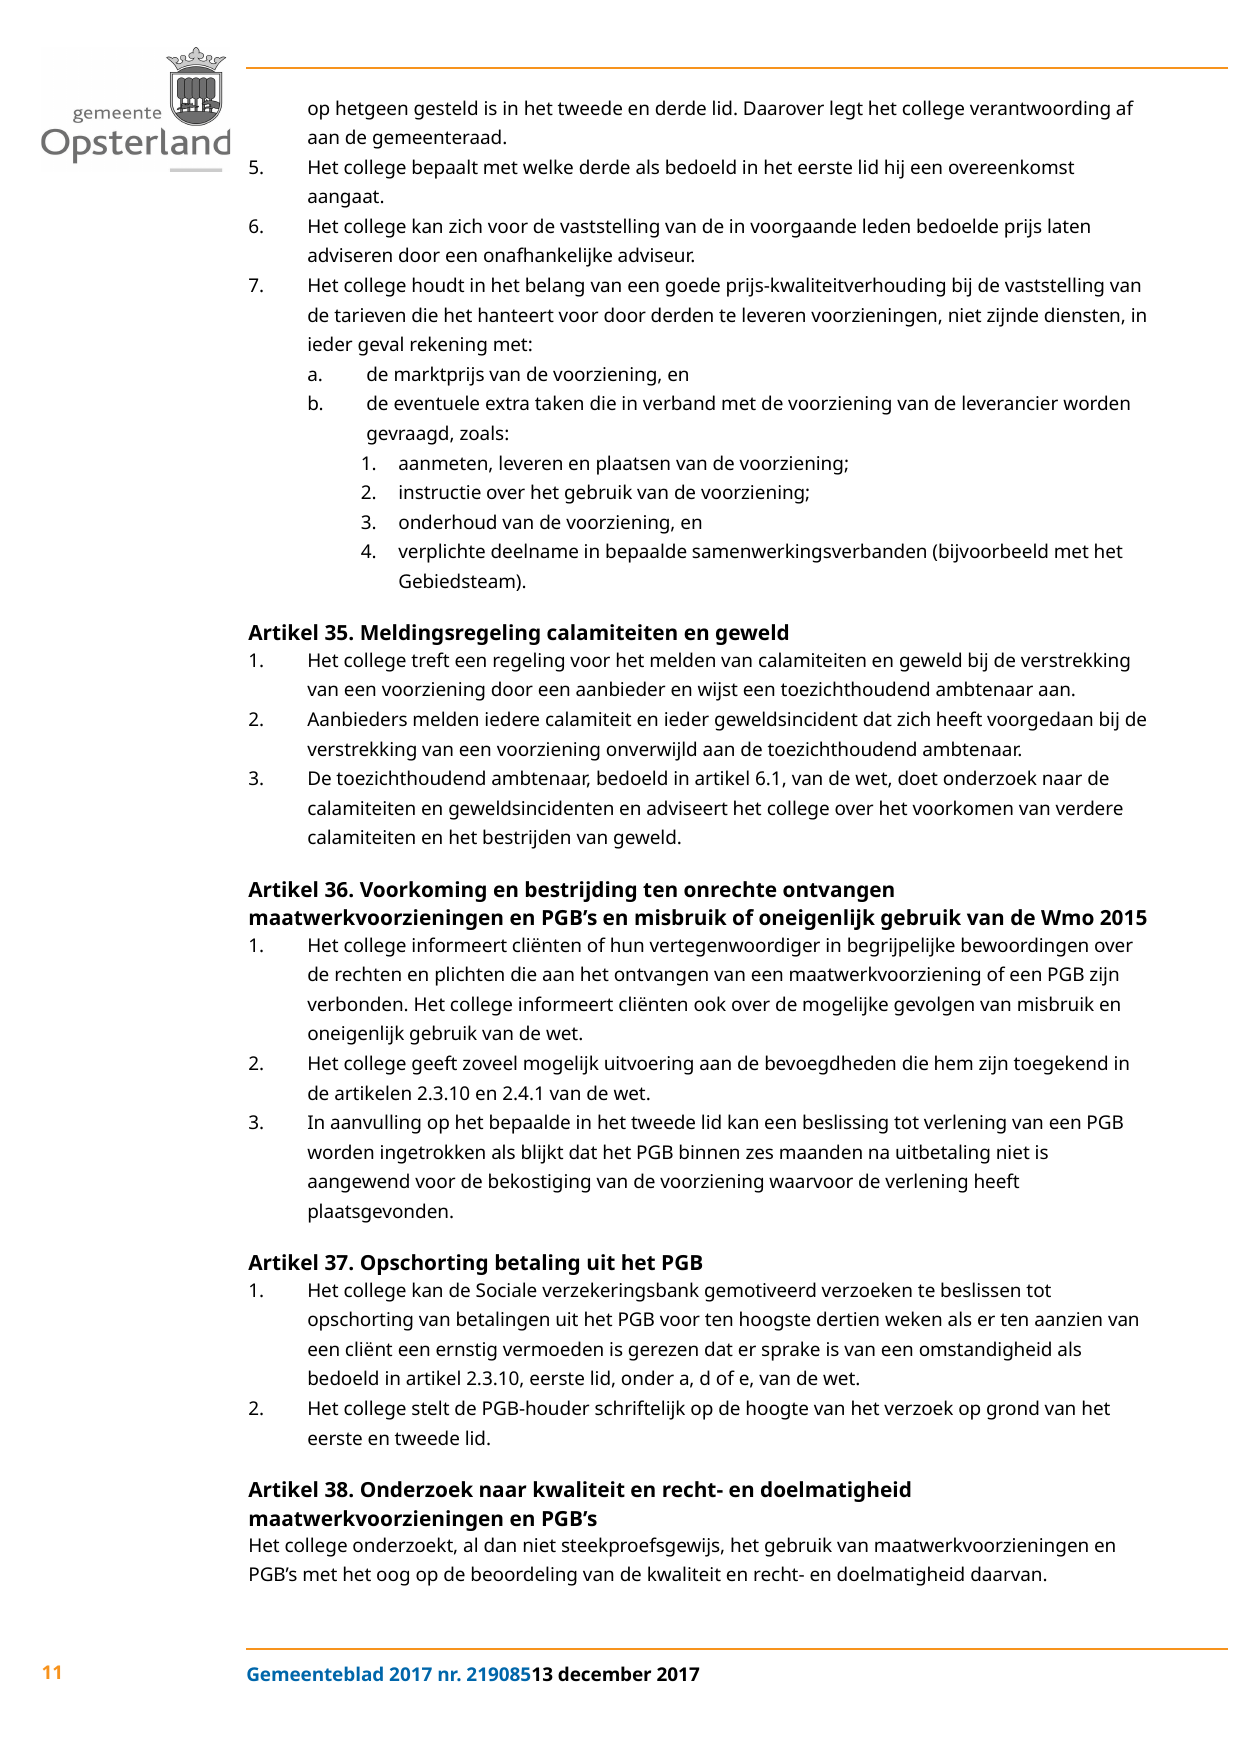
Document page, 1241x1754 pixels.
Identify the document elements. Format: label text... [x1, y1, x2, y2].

list Het college bepaalt met welke derde als bedoeld in het eerste lid hij een overeenkomst aangaat. [248, 154, 1152, 209]
list instructie over het gebruik van de voorziening; [361, 479, 1152, 505]
list Aanbieders melden iedere calamiteit en ieder geweldsincident dat zich heeft voorgedaan bij de verstrekking van een voorziening onverwijld aan de toezichthoudend ambtenaar. [248, 706, 1152, 761]
list Het college stelt de PGB-houder schriftelijk op de hoogte van het verzoek op grond van het eerste en tweede lid. [248, 1395, 1152, 1451]
text Artikel 38. Onderzoek naar kwaliteit en recht- en doelmatigheid maatwerkvoorzieningen en PGB’s [248, 1475, 1152, 1532]
list Het college kan de Sociale verzekeringsbank gemotiveerd verzoeken te beslissen tot opschorting van betalingen uit het PGB voor ten hoogste dertien weken als er ten aanzien van een cliënt een ernstig vermoeden is gerezen dat er sprake is van een omstandigheid als bedoeld in artikel 2.3.10, eerste lid, onder a, d of e, van de wet. [248, 1277, 1152, 1391]
list verplichte deelname in bepaalde samenwerkingsverbanden (bijvoorbeeld met het Gebiedsteam). [361, 538, 1152, 594]
picture [41, 47, 231, 172]
text Artikel 36. Voorkoming en bestrijding ten onrechte ontvangen maatwerkvoorzieningen en PGB’s en misbruik of oneigenlijk gebruik van de Wmo 2015 [248, 875, 1152, 932]
list op hetgeen gesteld is in het tweede en derde lid. Daarover legt het college verantwoording af aan de gemeenteraad. [248, 95, 1152, 150]
list In aanvulling op het bepaalde in het tweede lid kan een beslissing tot verlening van een PGB worden ingetrokken als blijkt dat het PGB binnen zes maanden na uitbetaling niet is aangewend voor de bekostiging van de voorziening waarvoor de verlening heeft plaatsgevonden. [248, 1109, 1152, 1224]
list onderhoud van de voorziening, en [361, 509, 1152, 535]
text Artikel 35. Meldingsregeling calamiteiten en geweld [248, 618, 1152, 647]
list de eventuele extra taken die in verband met de voorziening van de leverancier worden gevraagd, zoals: [307, 391, 1152, 446]
list Het college treft een regeling voor het melden van calamiteiten en geweld bij de verstrekking van een voorziening door een aanbieder en wijst een toezichthoudend ambtenaar aan. [248, 647, 1152, 702]
list Het college kan zich voor de vaststelling van de in voorgaande leden bedoelde prijs laten adviseren door een onafhankelijke adviseur. [248, 213, 1152, 268]
list Het college informeert cliënten of hun vertegenwoordiger in begrijpelijke bewoordingen over de rechten en plichten die aan het ontvangen van een maatwerkvoorziening of een PGB zijn verbonden. Het college informeert cliënten ook over de mogelijke gevolgen van misbruik en oneigenlijk gebruik van de wet. [248, 932, 1152, 1046]
text Artikel 37. Opschorting betaling uit het PGB [248, 1248, 1152, 1277]
text Het college onderzoekt, al dan niet steekproefsgewijs, het gebruik van maatwerkvoorzieningen en PGB’s met het oog op de beoordeling van de kwaliteit en recht- en doelmatigheid daarvan. [248, 1532, 1152, 1587]
list de marktprijs van de voorziening, en [307, 361, 1152, 387]
list aanmeten, leveren en plaatsen van de voorziening; [361, 450, 1152, 476]
list Het college geeft zoveel mogelijk uitvoering aan de bevoegdheden die hem zijn toegekend in de artikelen 2.3.10 en 2.4.1 van de wet. [248, 1050, 1152, 1105]
list De toezichthoudend ambtenaar, bedoeld in artikel 6.1, van de wet, doet onderzoek naar de calamiteiten en geweldsincidenten en adviseert het college over het voorkomen van verdere calamiteiten en het bestrijden van geweld. [248, 765, 1152, 850]
list Het college houdt in het belang van een goede prijs-kwaliteitverhouding bij de vaststelling van de tarieven die het hanteert voor door derden te leveren voorzieningen, niet zijnde diensten, in ieder geval rekening met: [248, 272, 1152, 357]
